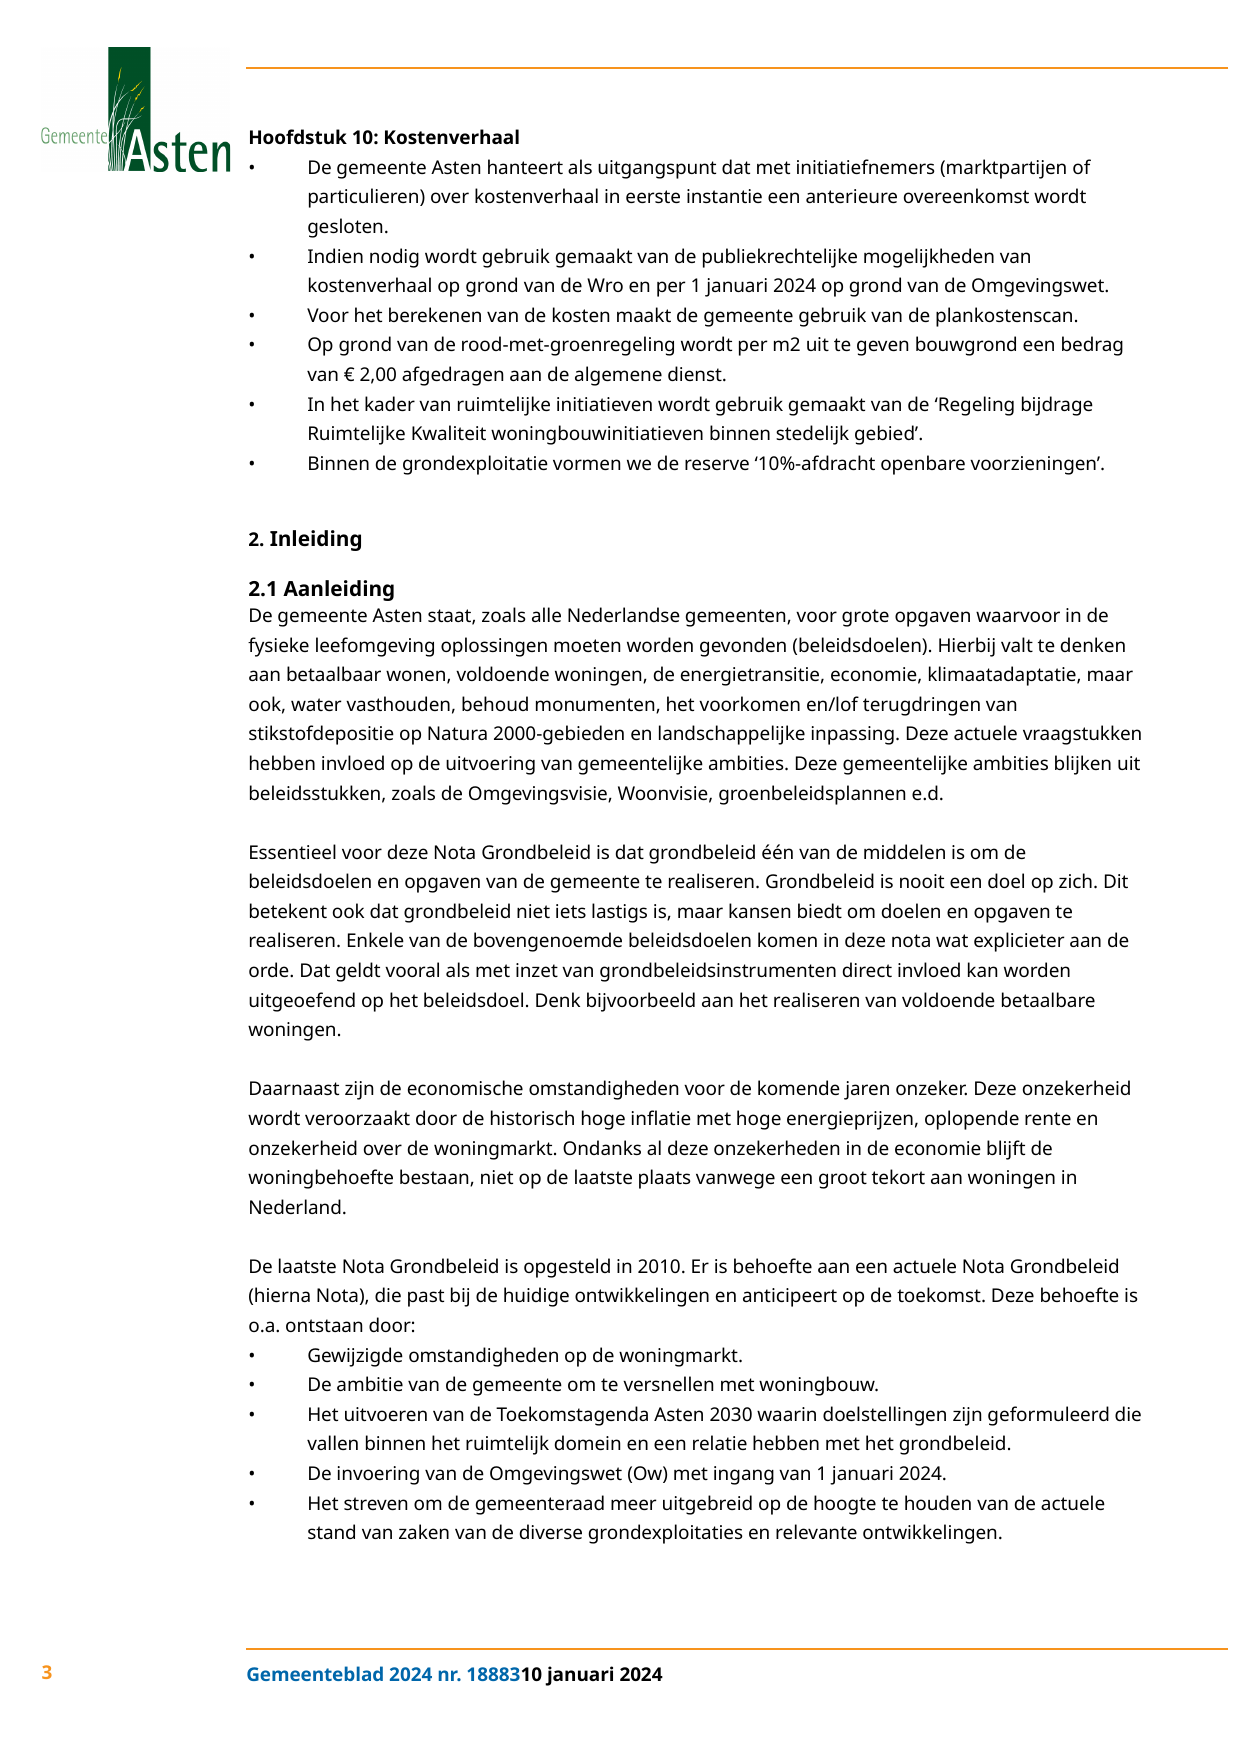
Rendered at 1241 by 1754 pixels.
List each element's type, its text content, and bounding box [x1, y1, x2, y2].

list Het uitvoeren van de Toekomstagenda Asten 2030 waarin doelstellingen zijn geformuleerd die vallen binnen het ruimtelijk domein en een relatie hebben met het grondbeleid. [248, 1401, 1152, 1456]
text 2.1 Aanleiding [248, 574, 1152, 602]
list De invoering van de Omgevingswet (Ow) met ingang van 1 januari 2024. [248, 1460, 1152, 1486]
text De gemeente Asten staat, zoals alle Nederlandse gemeenten, voor grote opgaven waarvoor in de fysieke leefomgeving oplossingen moeten worden gevonden (beleidsdoelen). Hierbij valt te denken aan betaalbaar wonen, voldoende woningen, de energietransitie, economie, klimaatadaptatie, maar ook, water vasthouden, behoud monumenten, het voorkomen en/lof terugdringen van stikstofdepositie op Natura 2000-gebieden en landschappelijke inpassing. Deze actuele vraagstukken hebben invloed op de uitvoering van gemeentelijke ambities. Deze gemeentelijke ambities blijken uit beleidsstukken, zoals de Omgevingsvisie, Woonvisie, groenbeleidsplannen e.d. [248, 602, 1152, 805]
text Essentieel voor deze Nota Grondbeleid is dat grondbeleid één van de middelen is om de beleidsdoelen en opgaven van de gemeente te realiseren. Grondbeleid is nooit een doel op zich. Dit betekent ook dat grondbeleid niet iets lastigs is, maar kansen biedt om doelen en opgaven te realiseren. Enkele van de bovengenoemde beleidsdoelen komen in deze nota wat explicieter aan de orde. Dat geldt vooral als met inzet van grondbeleidsinstrumenten direct invloed kan worden uitgeoefend op het beleidsdoel. Denk bijvoorbeeld aan het realiseren van voldoende betaalbare woningen. [248, 839, 1152, 1042]
list De ambitie van de gemeente om te versnellen met woningbouw. [248, 1371, 1152, 1397]
list Gewijzigde omstandigheden op de woningmarkt. [248, 1342, 1152, 1367]
picture [41, 47, 231, 172]
list Het streven om de gemeenteraad meer uitgebreid op de hoogte te houden van de actuele stand van zaken van de diverse grondexploitaties en relevante ontwikkelingen. [248, 1490, 1152, 1545]
text Daarnaast zijn de economische omstandigheden voor de komende jaren onzeker. Deze onzekerheid wordt veroorzaakt door de historisch hoge inflatie met hoge energieprijzen, oplopende rente en onzekerheid over de woningmarkt. Ondanks al deze onzekerheden in de economie blijft de woningbehoefte bestaan, niet op de laatste plaats vanwege een groot tekort aan woningen in Nederland. [248, 1076, 1152, 1219]
text 2. Inleiding [248, 524, 1152, 553]
text De laatste Nota Grondbeleid is opgesteld in 2010. Er is behoefte aan een actuele Nota Grondbeleid (hierna Nota), die past bij de huidige ontwikkelingen en anticipeert op de toekomst. Deze behoefte is o.a. ontstaan door: [248, 1253, 1152, 1338]
table_header Hoofdstuk 10: Kostenverhaal De gemeente Asten hanteert als uitgangspunt dat met initiatiefnemers (marktpartijen of particulieren) over kostenverhaal in eerste instantie een anterieure overeenkomst wordt gesloten. Indien nodig wordt gebruik gemaakt van de publiekrechtelijke mogelijkheden van kostenverhaal op grond van de Wro en per 1 januari 2024 op grond van de Omgevingswet. Voor het berekenen van de kosten maakt de gemeente gebruik van de plankostenscan. Op grond van de rood-met-groenregeling wordt per m2 uit te geven bouwgrond een bedrag van € 2,00 afgedragen aan de algemene dienst. In het kader van ruimtelijke initiatieven wordt gebruik gemaakt van de ‘Regeling bijdrage Ruimtelijke Kwaliteit woningbouwinitiatieven binnen stedelijk gebied’. Binnen de grondexploitatie vormen we de reserve ‘10%-afdracht openbare voorzieningen’. [248, 125, 1152, 476]
